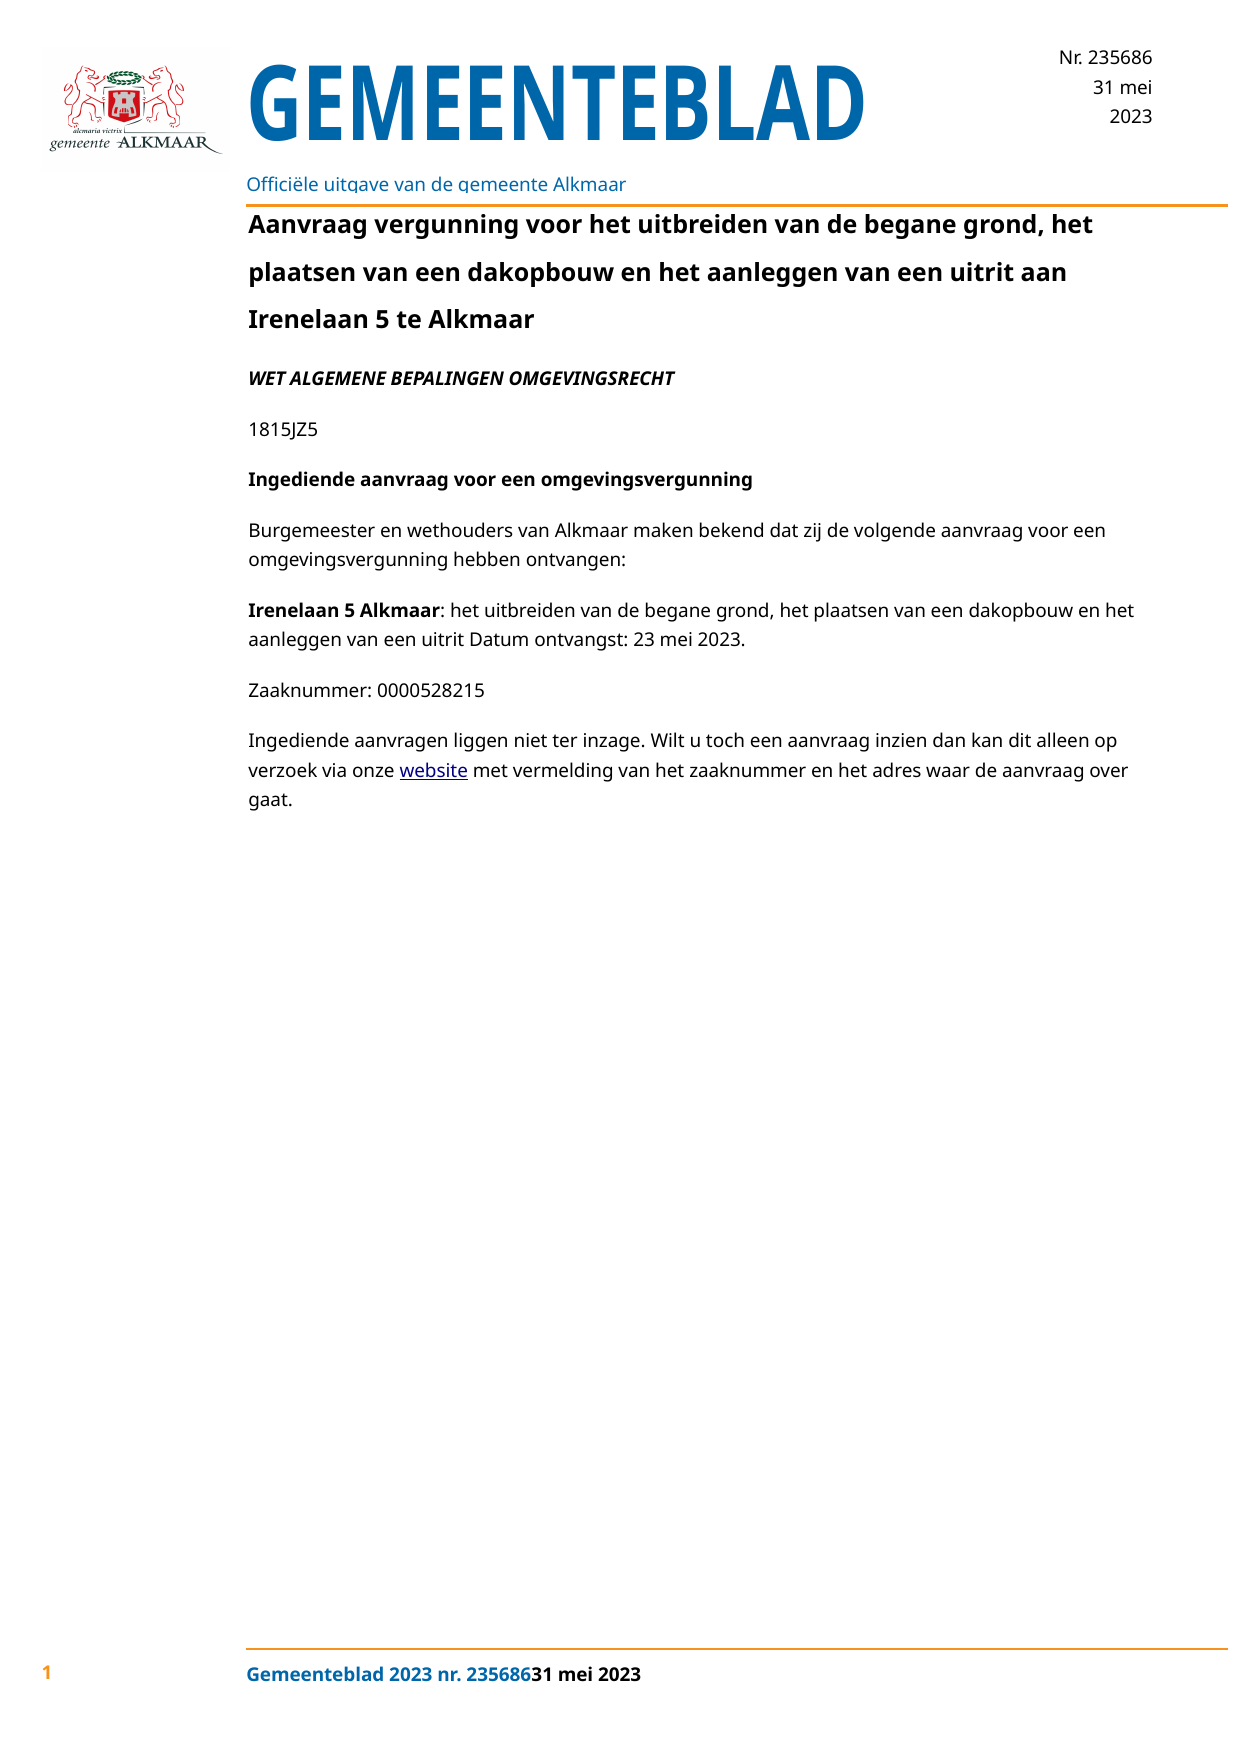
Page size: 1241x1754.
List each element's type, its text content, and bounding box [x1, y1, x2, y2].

text Irenelaan 5 Alkmaar: het uitbreiden van de begane grond, het plaatsen van een dakopbouw en het aanleggen van een uitrit Datum ontvangst: 23 mei 2023. [248, 597, 1152, 652]
text Zaaknummer: 0000528215 [248, 677, 1152, 702]
text Aanvraag vergunning voor het uitbreiden van de begane grond, het plaatsen van een dakopbouw en het aanleggen van een uitrit aan Irenelaan 5 te Alkmaar [248, 207, 1152, 336]
text Burgemeester en wethouders van Alkmaar maken bekend dat zij de volgende aanvraag voor een omgevingsvergunning hebben ontvangen: [248, 517, 1152, 572]
picture [41, 47, 231, 172]
text WET ALGEMENE BEPALINGEN OMGEVINGSRECHT [248, 366, 1152, 391]
text 1815JZ5 [248, 416, 1152, 442]
text Ingediende aanvraag voor een omgevingsvergunning [248, 466, 1152, 492]
text Ingediende aanvragen liggen niet ter inzage. Wilt u toch een aanvraag inzien dan kan dit alleen op verzoek via onze website met vermelding van het zaaknummer en het adres waar de aanvraag over gaat. [248, 727, 1152, 812]
